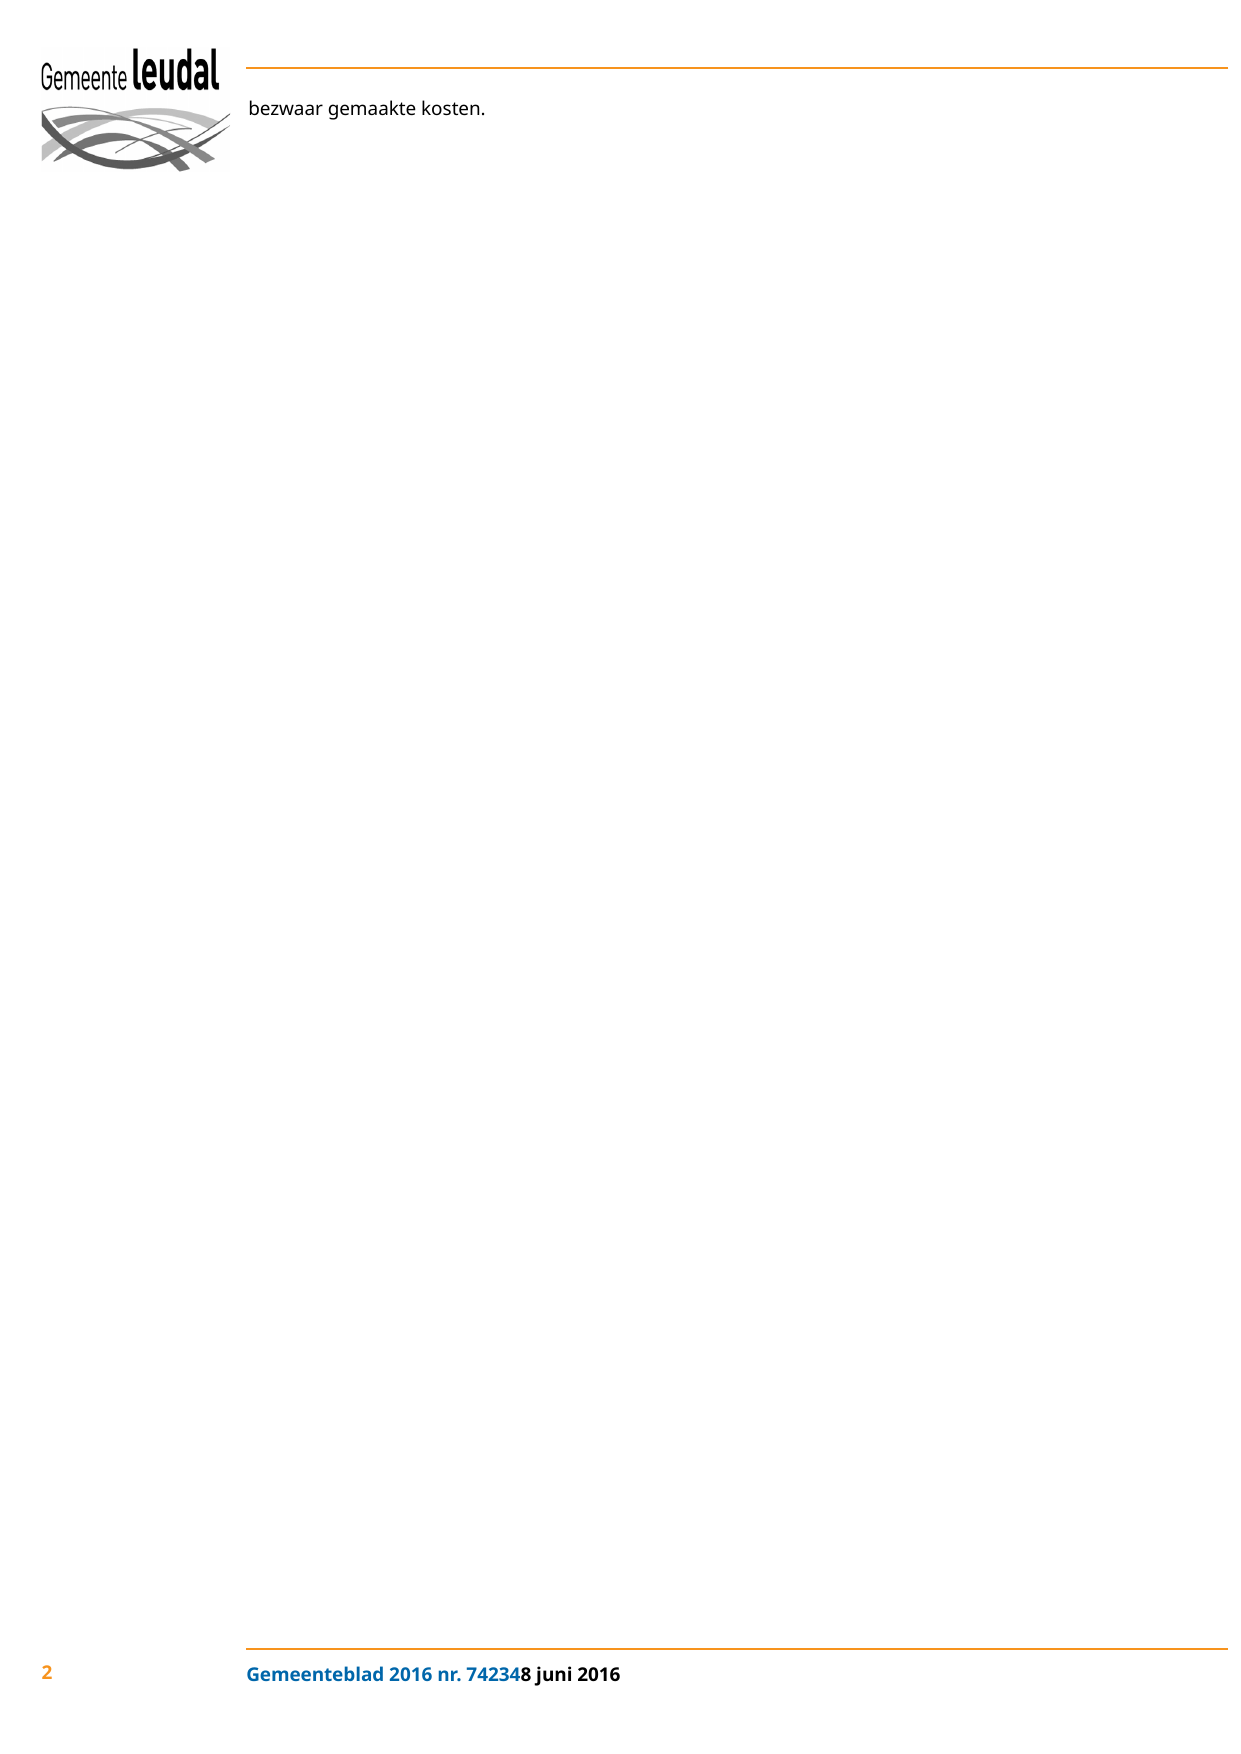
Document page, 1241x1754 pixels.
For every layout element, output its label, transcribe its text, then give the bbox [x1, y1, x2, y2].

picture [41, 47, 231, 172]
text bezwaar gemaakte kosten. [248, 95, 1152, 121]
